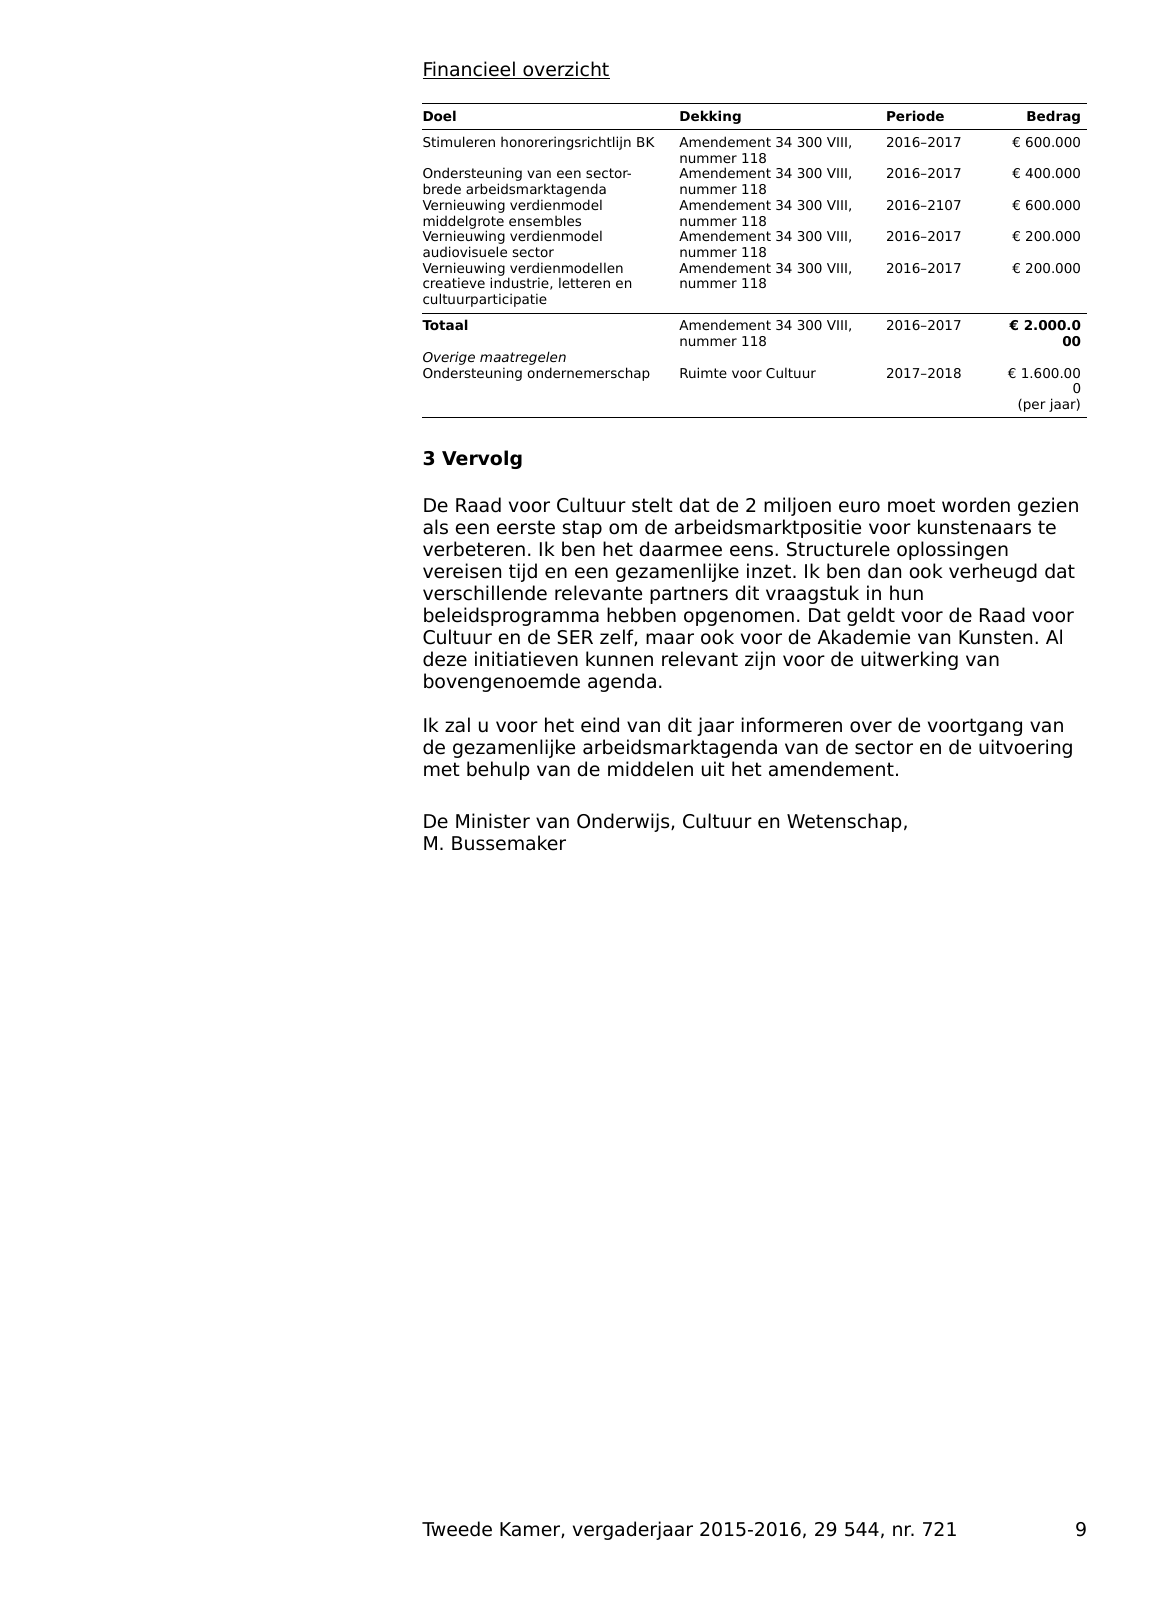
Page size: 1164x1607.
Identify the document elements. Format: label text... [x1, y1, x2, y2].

text Ik zal u voor het eind van dit jaar informeren over de voortgang van de gezamenlijke arbeidsmarktagenda van de sector en de uitvoering met behulp van de middelen uit het amendement. [422, 715, 1087, 781]
subtitle Financieel overzicht [422, 59, 1087, 81]
table_header Dekking [673, 104, 880, 129]
table_cell Ondersteuning van een sector- brede arbeidsmarktagenda [422, 166, 673, 198]
table_cell 2016–2017 [880, 130, 998, 166]
text De Minister van Onderwijs, Cultuur en Wetenschap, M. Bussemaker [422, 811, 1087, 855]
table_cell 2016–2017 [880, 261, 998, 312]
table_cell Amendement 34 300 VIII, nummer 118 [673, 314, 880, 350]
table_cell 2016–2017 [880, 166, 998, 198]
table_cell € 2.000.000 [998, 314, 1087, 350]
table_cell Ondersteuning ondernemerschap [422, 365, 673, 417]
table_cell 2016–2017 [880, 229, 998, 261]
table_cell Amendement 34 300 VIII, nummer 118 [673, 130, 880, 166]
table_cell Amendement 34 300 VIII, nummer 118 [673, 229, 880, 261]
table_cell 2016–2017 [880, 314, 998, 350]
table_cell Vernieuwing verdienmodellen creatieve industrie, letteren en cultuurparticipatie [422, 261, 673, 312]
table_cell Overige maatregelen [422, 350, 1087, 365]
table_cell € 600.000 [998, 130, 1087, 166]
table_cell Totaal [422, 314, 673, 350]
table_cell Amendement 34 300 VIII, nummer 118 [673, 198, 880, 229]
table_cell Vernieuwing verdienmodel audiovisuele sector [422, 229, 673, 261]
table_cell Vernieuwing verdienmodel middelgrote ensembles [422, 198, 673, 229]
table_cell € 200.000 [998, 261, 1087, 312]
table_cell Amendement 34 300 VIII, nummer 118 [673, 166, 880, 198]
table_cell € 1.600.000 (per jaar) [998, 365, 1087, 417]
text De Raad voor Cultuur stelt dat de 2 miljoen euro moet worden gezien als een eerste stap om de arbeidsmarktpositie voor kunstenaars te verbeteren. Ik ben het daarmee eens. Structurele oplossingen vereisen tijd en een gezamenlijke inzet. Ik ben dan ook verheugd dat verschillende relevante partners dit vraagstuk in hun beleidsprogramma hebben opgenomen. Dat geldt voor de Raad voor Cultuur en de SER zelf, maar ook voor de Akademie van Kunsten. Al deze initiatieven kunnen relevant zijn voor de uitwerking van bovengenoemde agenda. [422, 495, 1087, 693]
table_cell 2016–2107 [880, 198, 998, 229]
table_cell € 200.000 [998, 229, 1087, 261]
table_cell € 400.000 [998, 166, 1087, 198]
subtitle 3 Vervolg [422, 448, 1087, 470]
table_cell 2017–2018 [880, 365, 998, 417]
table_cell Stimuleren honoreringsrichtlijn BK [422, 130, 673, 166]
table_header Bedrag [998, 104, 1087, 129]
table_header Doel [422, 104, 673, 129]
table_header Periode [880, 104, 998, 129]
table_cell Amendement 34 300 VIII, nummer 118 [673, 261, 880, 312]
table_cell Ruimte voor Cultuur [673, 365, 880, 417]
table_cell € 600.000 [998, 198, 1087, 229]
